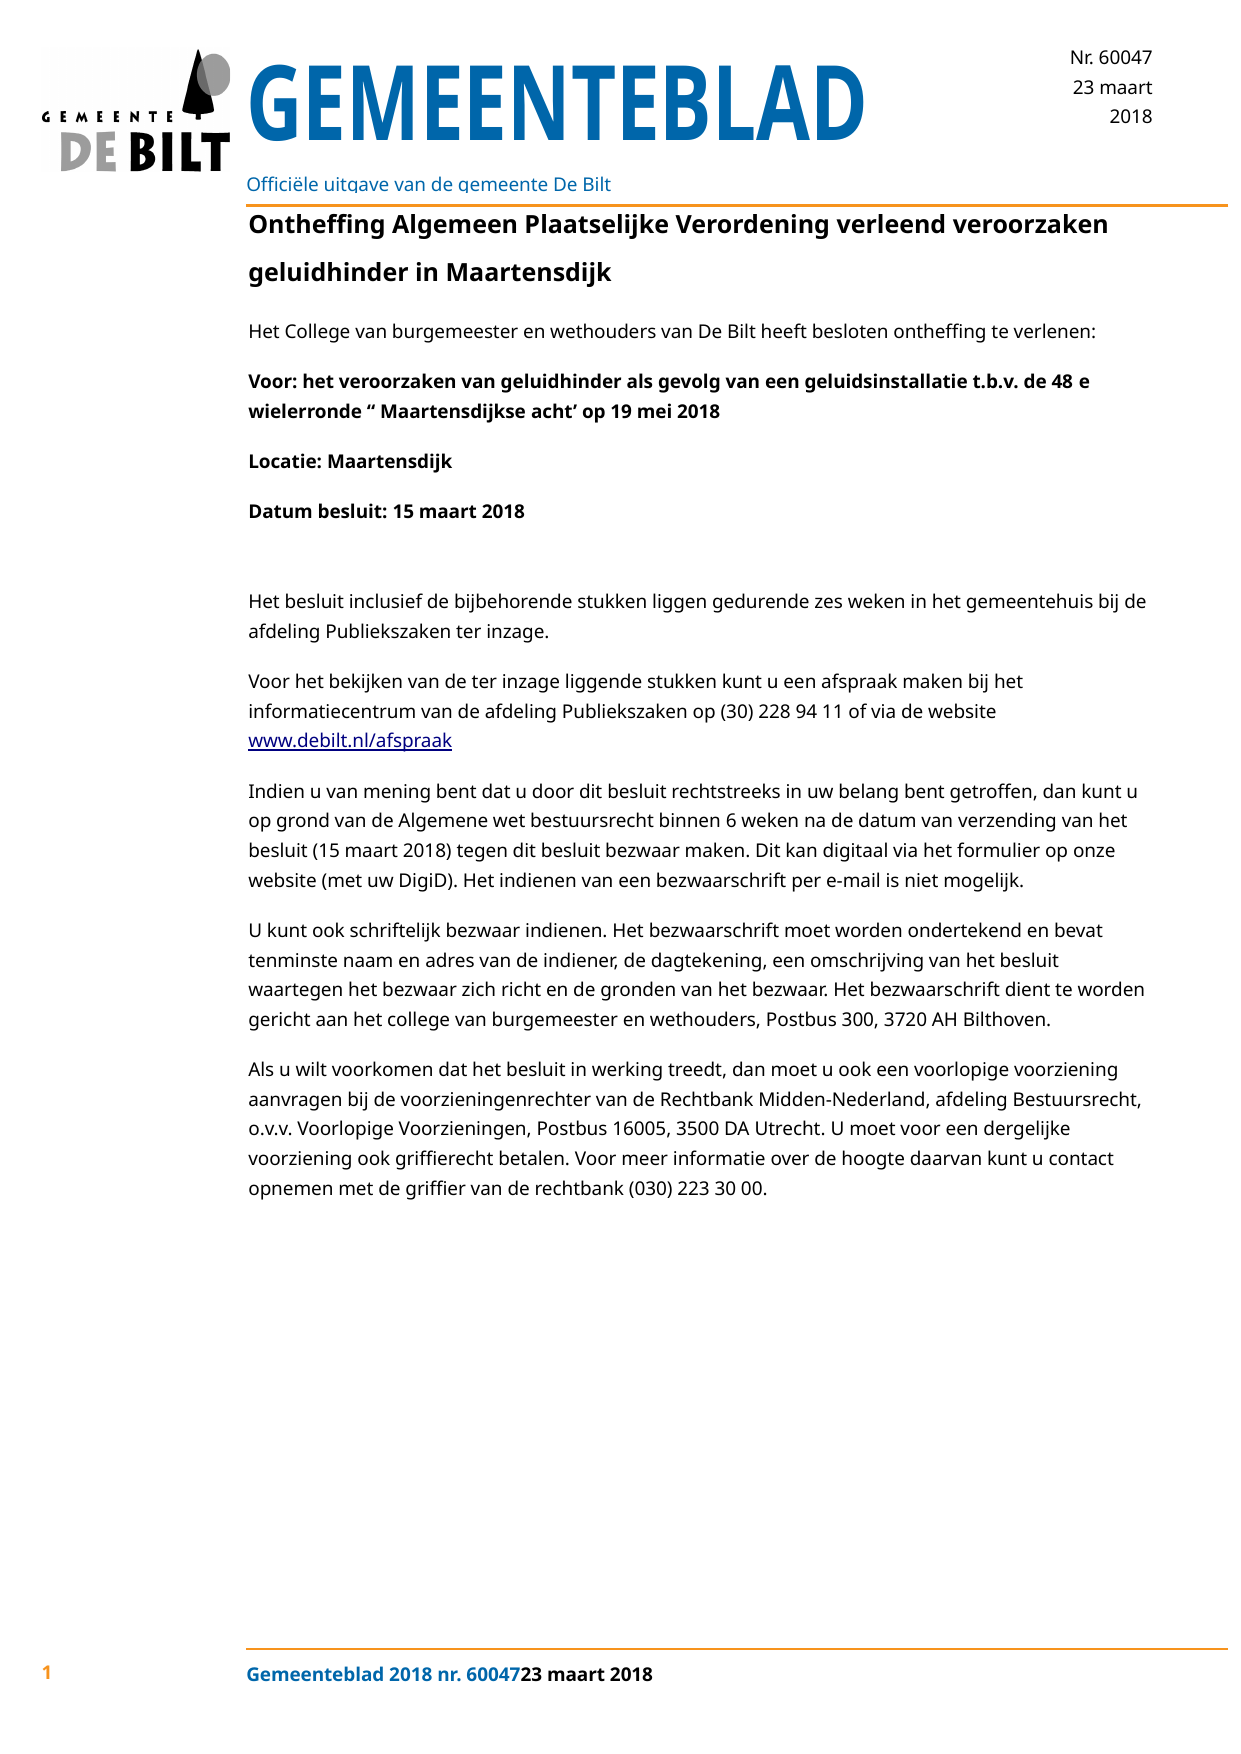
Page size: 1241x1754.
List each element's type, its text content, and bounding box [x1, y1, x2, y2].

text Als u wilt voorkomen dat het besluit in werking treedt, dan moet u ook een voorlopige voorziening aanvragen bij de voorzieningenrechter van de Rechtbank Midden-Nederland, afdeling Bestuursrecht, o.v.v. Voorlopige Voorzieningen, Postbus 16005, 3500 DA Utrecht. U moet voor een dergelijke voorziening ook griffierecht betalen. Voor meer informatie over de hoogte daarvan kunt u contact opnemen met de griffier van de rechtbank (030) 223 30 00. [248, 1056, 1152, 1200]
text Indien u van mening bent dat u door dit besluit rechtstreeks in uw belang bent getroffen, dan kunt u op grond van de Algemene wet bestuursrecht binnen 6 weken na de datum van verzending van het besluit (15 maart 2018) tegen dit besluit bezwaar maken. Dit kan digitaal via het formulier op onze website (met uw DigiD). Het indienen van een bezwaarschrift per e-mail is niet mogelijk. [248, 778, 1152, 892]
text Het College van burgemeester en wethouders van De Bilt heeft besloten ontheffing te verlenen: [248, 318, 1152, 344]
text Voor het bekijken van de ter inzage liggende stukken kunt u een afspraak maken bij het informatiecentrum van de afdeling Publiekszaken op (30) 228 94 11 of via de website www.debilt.nl/afspraak [248, 668, 1152, 753]
text U kunt ook schriftelijk bezwaar indienen. Het bezwaarschrift moet worden ondertekend en bevat tenminste naam en adres van de indiener, de dagtekening, een omschrijving van het besluit waartegen het bezwaar zich richt en de gronden van het bezwaar. Het bezwaarschrift dient te worden gericht aan het college van burgemeester en wethouders, Postbus 300, 3720 AH Bilthoven. [248, 917, 1152, 1032]
text Datum besluit: 15 maart 2018 [248, 499, 1152, 524]
picture [41, 47, 231, 172]
text Het besluit inclusief de bijbehorende stukken liggen gedurende zes weken in het gemeentehuis bij de afdeling Publiekszaken ter inzage. [248, 588, 1152, 644]
text Locatie: Maartensdijk [248, 448, 1152, 474]
text Voor: het veroorzaken van geluidhinder als gevolg van een geluidsinstallatie t.b.v. de 48 e wielerronde “ Maartensdijkse acht’ op 19 mei 2018 [248, 368, 1152, 424]
text Ontheffing Algemeen Plaatselijke Verordening verleend veroorzaken geluidhinder in Maartensdijk [248, 207, 1152, 288]
